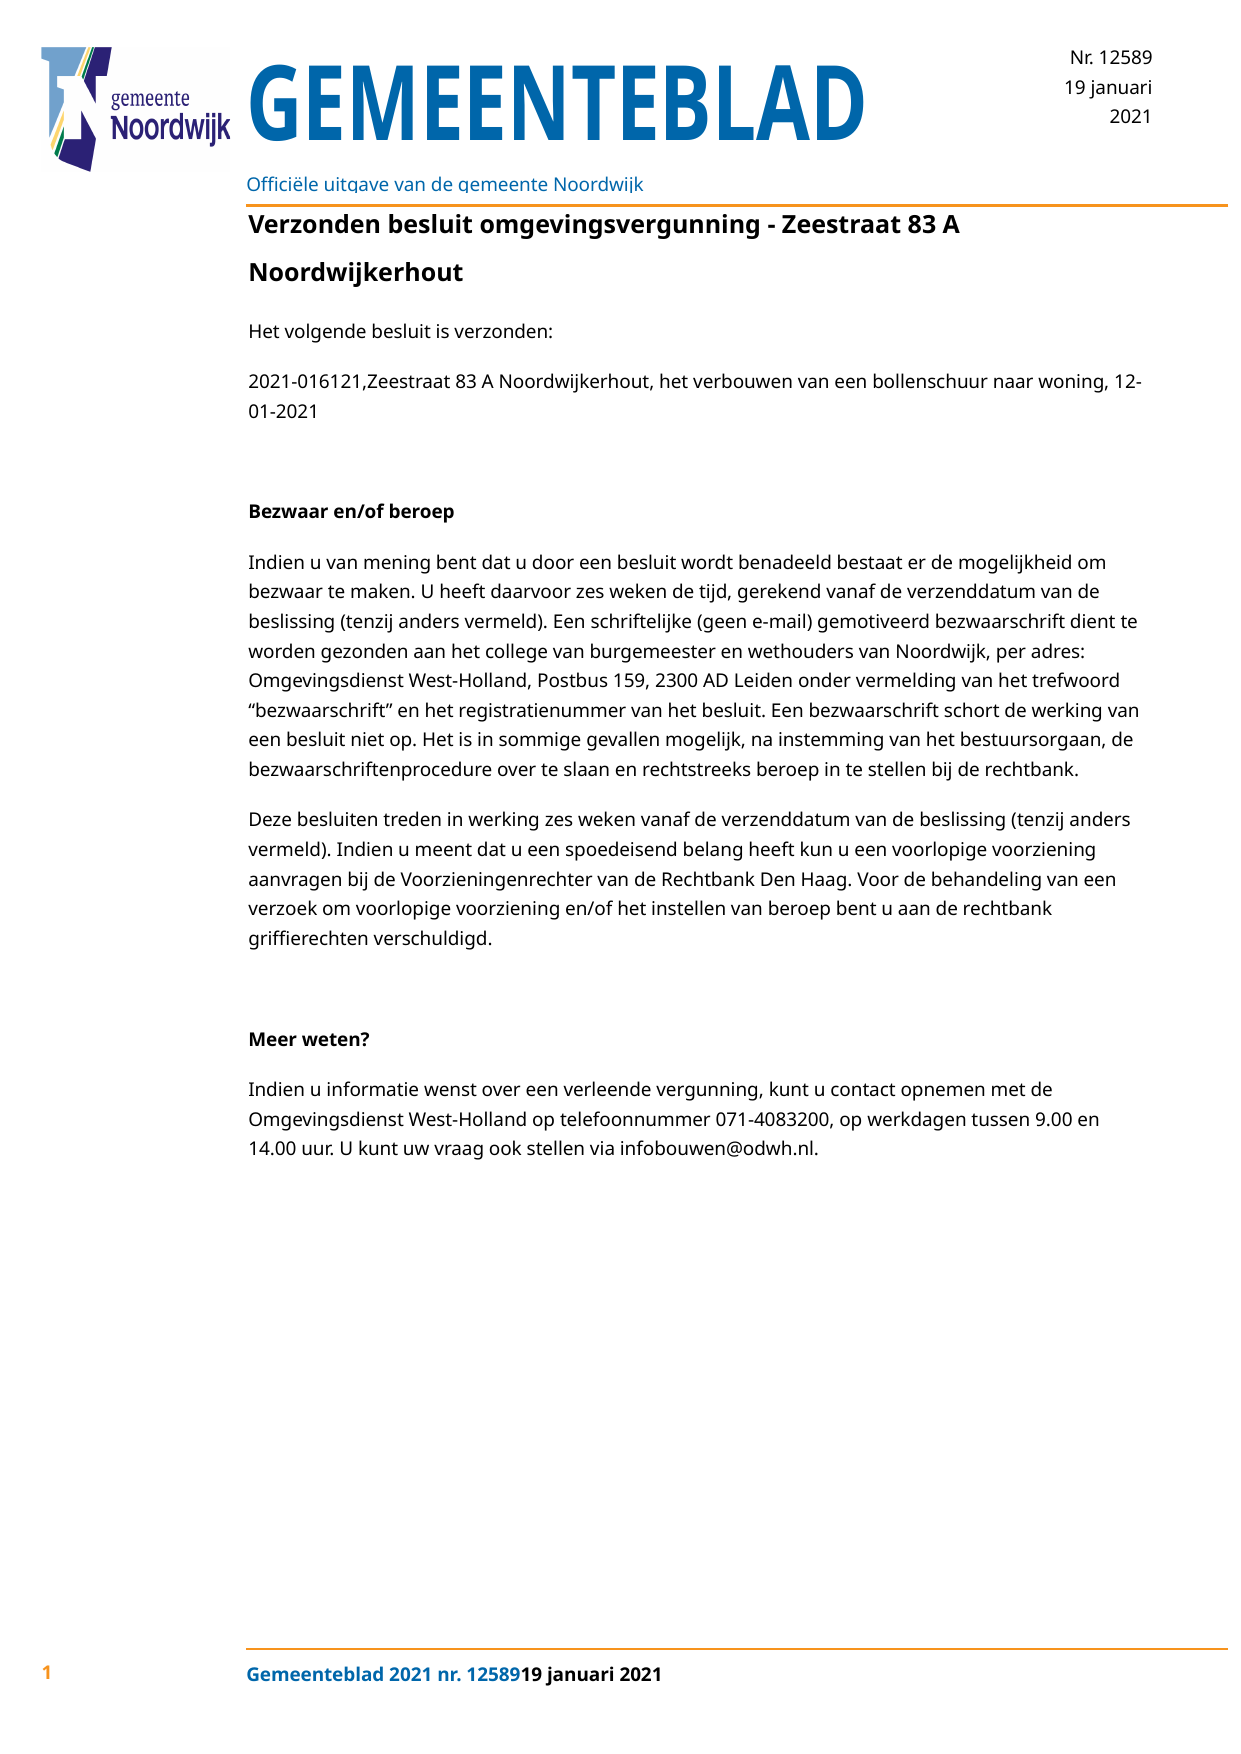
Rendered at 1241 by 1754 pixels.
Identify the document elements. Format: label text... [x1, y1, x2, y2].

text Het volgende besluit is verzonden: [248, 318, 1152, 344]
text Indien u informatie wenst over een verleende vergunning, kunt u contact opnemen met de Omgevingsdienst West-Holland op telefoonnummer 071-4083200, op werkdagen tussen 9.00 en 14.00 uur. U kunt uw vraag ook stellen via infobouwen@odwh.nl. [248, 1076, 1152, 1161]
text Verzonden besluit omgevingsvergunning - Zeestraat 83 A Noordwijkerhout [248, 207, 1152, 288]
text 2021-016121,Zeestraat 83 A Noordwijkerhout, het verbouwen van een bollenschuur naar woning, 12-01-2021 [248, 368, 1152, 424]
picture [41, 47, 231, 172]
text Bezwaar en/of beroep [248, 499, 1152, 524]
text Indien u van mening bent dat u door een besluit wordt benadeeld bestaat er de mogelijkheid om bezwaar te maken. U heeft daarvoor zes weken de tijd, gerekend vanaf de verzenddatum van de beslissing (tenzij anders vermeld). Een schriftelijke (geen e-mail) gemotiveerd bezwaarschrift dient te worden gezonden aan het college van burgemeester en wethouders van Noordwijk, per adres: Omgevingsdienst West-Holland, Postbus 159, 2300 AD Leiden onder vermelding van het trefwoord “bezwaarschrift” en het registratienummer van het besluit. Een bezwaarschrift schort de werking van een besluit niet op. Het is in sommige gevallen mogelijk, na instemming van het bestuursorgaan, de bezwaarschriftenprocedure over te slaan en rechtstreeks beroep in te stellen bij de rechtbank. [248, 549, 1152, 782]
text Meer weten? [248, 1026, 1152, 1052]
text Deze besluiten treden in werking zes weken vanaf de verzenddatum van de beslissing (tenzij anders vermeld). Indien u meent dat u een spoedeisend belang heeft kun u een voorlopige voorziening aanvragen bij de Voorzieningenrechter van de Rechtbank Den Haag. Voor de behandeling van een verzoek om voorlopige voorziening en/of het instellen van beroep bent u aan de rechtbank griffierechten verschuldigd. [248, 807, 1152, 951]
